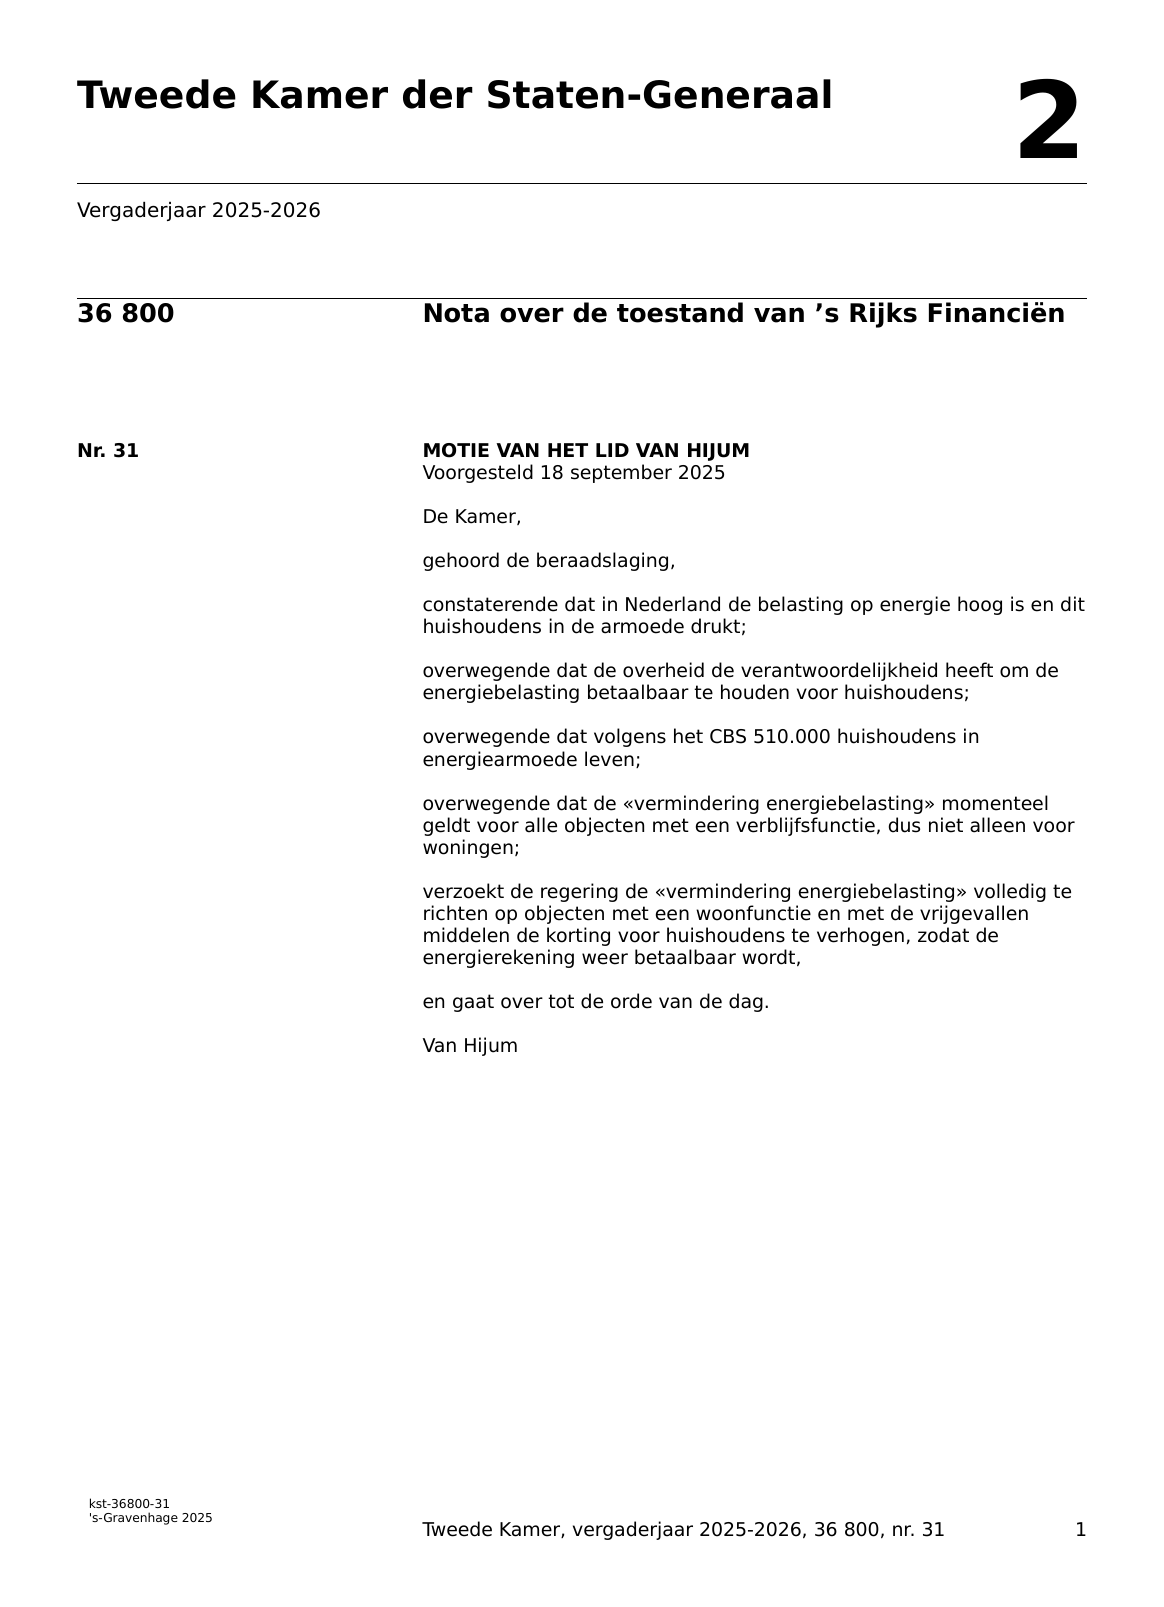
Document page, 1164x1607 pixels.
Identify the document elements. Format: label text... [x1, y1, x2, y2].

text overwegende dat de «vermindering energiebelasting» momenteel geldt voor alle objecten met een verblijfsfunctie, dus niet alleen voor woningen; [422, 793, 1087, 858]
table_header 2 [886, 59, 1087, 183]
text De Kamer, [422, 506, 1087, 528]
text constaterende dat in Nederland de belasting op energie hoog is en dit huishoudens in de armoede drukt; [422, 594, 1087, 638]
text kst-36800-31 [88, 1497, 323, 1511]
text en gaat over tot de orde van de dag. [422, 991, 1087, 1013]
subtitle Nr. 31 MOTIE VAN HET LID VAN HIJUM [77, 440, 1087, 462]
subtitle 36 800 Nota over de toestand van ’s Rijks Financiën [77, 299, 1087, 329]
table_header Tweede Kamer der Staten-Generaal [77, 59, 886, 183]
text gehoord de beraadslaging, [422, 550, 1087, 572]
text overwegende dat de overheid de verantwoordelijkheid heeft om de energiebelasting betaalbaar te houden voor huishoudens; [422, 660, 1087, 704]
text Van Hijum [422, 1035, 1087, 1057]
text overwegende dat volgens het CBS 510.000 huishoudens in energiearmoede leven; [422, 726, 1087, 770]
text Voorgesteld 18 september 2025 [422, 462, 1087, 484]
text 's-Gravenhage 2025 [88, 1511, 323, 1525]
text verzoekt de regering de «vermindering energiebelasting» volledig te richten op objecten met een woonfunctie en met de vrijgevallen middelen de korting voor huishoudens te verhogen, zodat de energierekening weer betaalbaar wordt, [422, 881, 1087, 969]
table_cell Vergaderjaar 2025-2026 [77, 184, 1087, 298]
